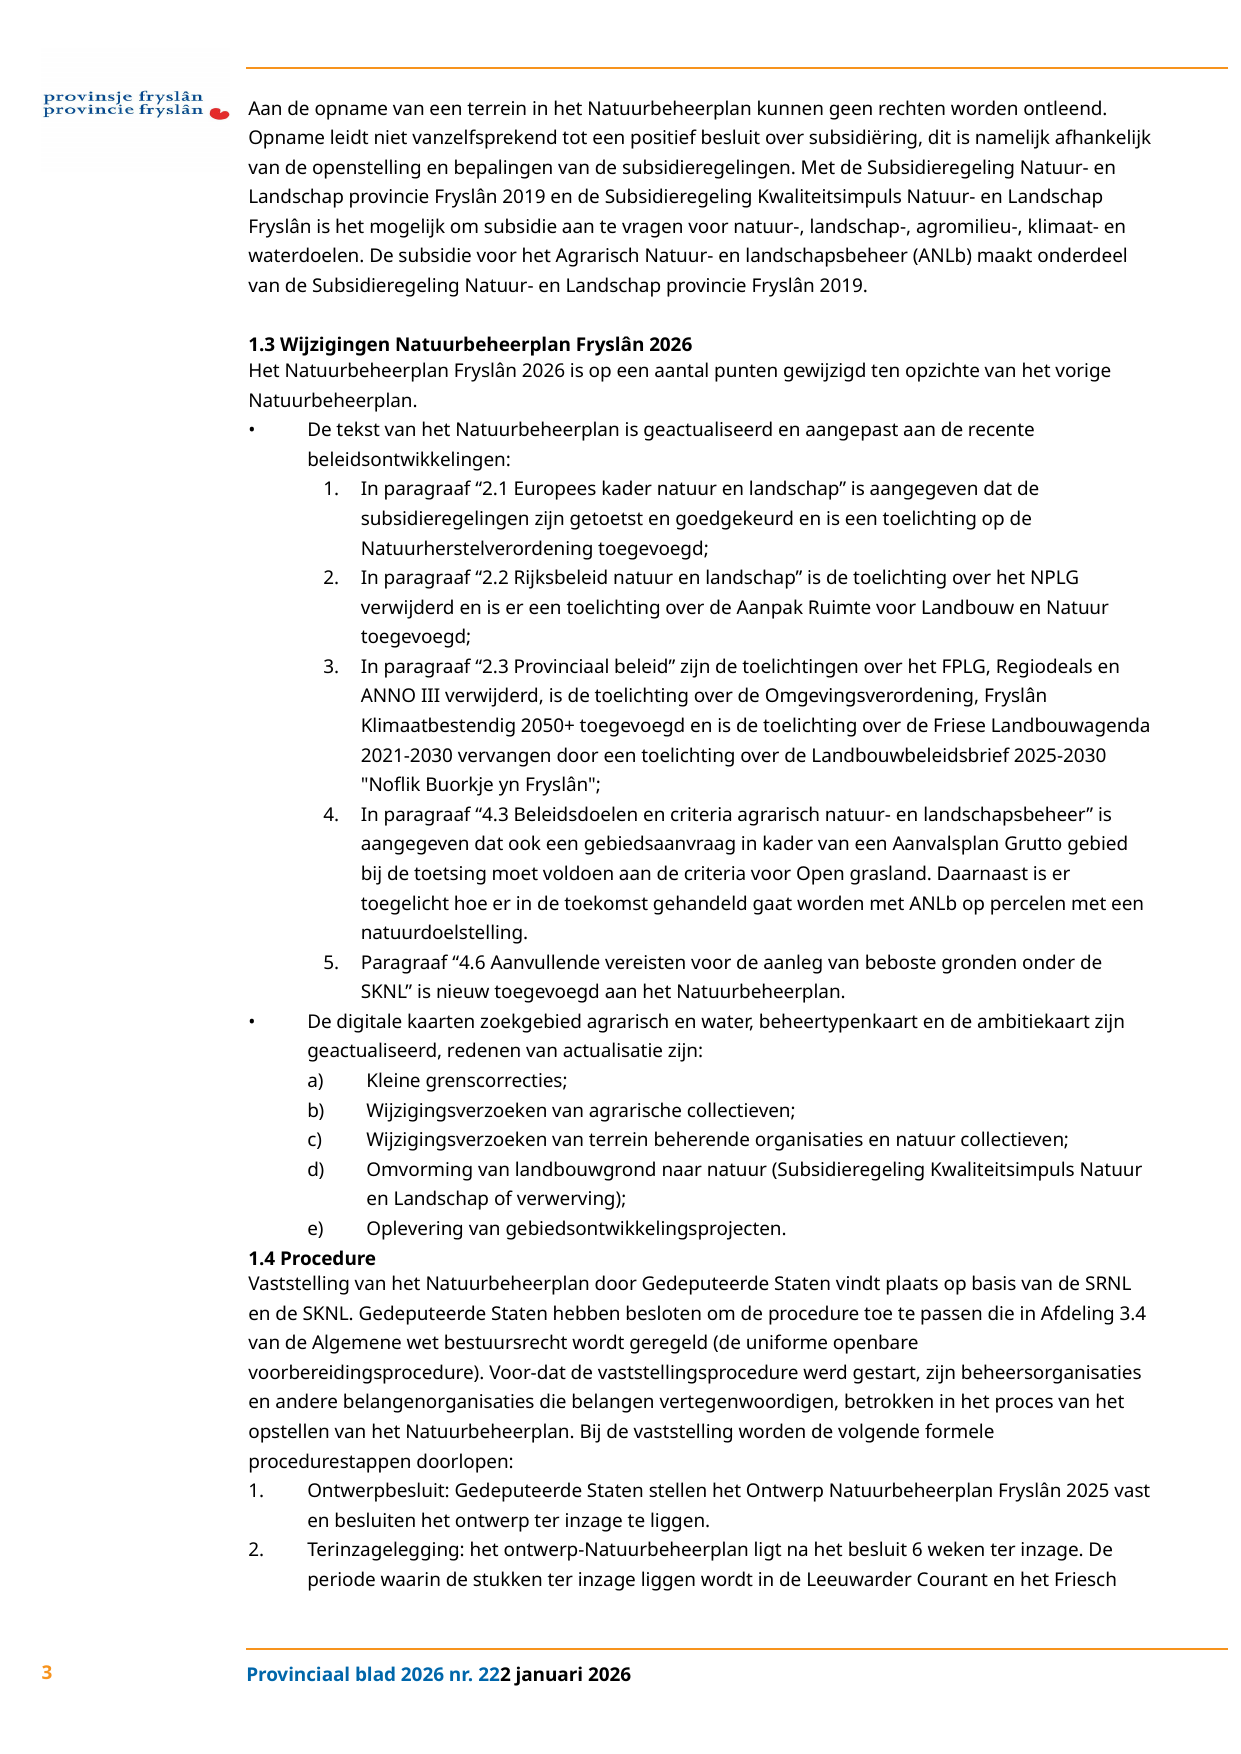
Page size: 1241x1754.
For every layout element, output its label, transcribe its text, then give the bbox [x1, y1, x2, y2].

list Ontwerpbesluit: Gedeputeerde Staten stellen het Ontwerp Natuurbeheerplan Fryslân 2025 vast en besluiten het ontwerp ter inzage te liggen. [248, 1477, 1152, 1533]
text 1.3 Wijzigingen Natuurbeheerplan Fryslân 2026 [248, 331, 1152, 357]
list Kleine grenscorrecties; [307, 1067, 1152, 1093]
text Aan de opname van een terrein in het Natuurbeheerplan kunnen geen rechten worden ontleend. Opname leidt niet vanzelfsprekend tot een positief besluit over subsidiëring, dit is namelijk afhankelijk van de openstelling en bepalingen van de subsidieregelingen. Met de Subsidieregeling Natuur- en Landschap provincie Fryslân 2019 en de Subsidieregeling Kwaliteitsimpuls Natuur- en Landschap Fryslân is het mogelijk om subsidie aan te vragen voor natuur-, landschap-, agromilieu-, klimaat- en waterdoelen. De subsidie voor het Agrarisch Natuur- en landschapsbeheer (ANLb) maakt onderdeel van de Subsidieregeling Natuur- en Landschap provincie Fryslân 2019. [248, 95, 1152, 298]
list De digitale kaarten zoekgebied agrarisch en water, beheertypenkaart en de ambitiekaart zijn geactualiseerd, redenen van actualisatie zijn: [248, 1008, 1152, 1063]
list In paragraaf “2.3 Provinciaal beleid” zijn de toelichtingen over het FPLG, Regiodeals en ANNO III verwijderd, is de toelichting over de Omgevingsverordening, Fryslân Klimaatbestendig 2050+ toegevoegd en is de toelichting over de Friese Landbouwagenda 2021-2030 vervangen door een toelichting over de Landbouwbeleidsbrief 2025-2030 "Noflik Buorkje yn Fryslân"; [323, 653, 1152, 797]
text Het Natuurbeheerplan Fryslân 2026 is op een aantal punten gewijzigd ten opzichte van het vorige Natuurbeheerplan. [248, 357, 1152, 412]
text 1.4 Procedure [248, 1245, 1152, 1270]
list In paragraaf “2.2 Rijksbeleid natuur en landschap” is de toelichting over het NPLG verwijderd en is er een toelichting over de Aanpak Ruimte voor Landbouw en Natuur toegevoegd; [323, 564, 1152, 649]
list Omvorming van landbouwgrond naar natuur (Subsidieregeling Kwaliteitsimpuls Natuur en Landschap of verwerving); [307, 1156, 1152, 1211]
picture [41, 47, 231, 172]
list In paragraaf “4.3 Beleidsdoelen en criteria agrarisch natuur- en landschapsbeheer” is aangegeven dat ook een gebiedsaanvraag in kader van een Aanvalsplan Grutto gebied bij de toetsing moet voldoen aan de criteria voor Open grasland. Daarnaast is er toegelicht hoe er in de toekomst gehandeld gaat worden met ANLb op percelen met een natuurdoelstelling. [323, 801, 1152, 945]
text Vaststelling van het Natuurbeheerplan door Gedeputeerde Staten vindt plaats op basis van de SRNL en de SKNL. Gedeputeerde Staten hebben besloten om de procedure toe te passen die in Afdeling 3.4 van de Algemene wet bestuursrecht wordt geregeld (de uniforme openbare voorbereidingsprocedure). Voor-dat de vaststellingsprocedure werd gestart, zijn beheersorganisaties en andere belangenorganisaties die belangen vertegenwoordigen, betrokken in het proces van het opstellen van het Natuurbeheerplan. Bij de vaststelling worden de volgende formele procedurestappen doorlopen: [248, 1270, 1152, 1474]
list Paragraaf “4.6 Aanvullende vereisten voor de aanleg van beboste gronden onder de SKNL” is nieuw toegevoegd aan het Natuurbeheerplan. [323, 949, 1152, 1004]
list In paragraaf “2.1 Europees kader natuur en landschap” is aangegeven dat de subsidieregelingen zijn getoetst en goedgekeurd en is een toelichting op de Natuurherstelverordening toegevoegd; [323, 476, 1152, 560]
list Oplevering van gebiedsontwikkelingsprojecten. [307, 1215, 1152, 1241]
list Wijzigingsverzoeken van agrarische collectieven; [307, 1097, 1152, 1122]
list De tekst van het Natuurbeheerplan is geactualiseerd en aangepast aan de recente beleidsontwikkelingen: [248, 416, 1152, 472]
list Wijzigingsverzoeken van terrein beherende organisaties en natuur collectieven; [307, 1126, 1152, 1152]
list Terinzagelegging: het ontwerp-Natuurbeheerplan ligt na het besluit 6 weken ter inzage. De periode waarin de stukken ter inzage liggen wordt in de Leeuwarder Courant en het Friesch [248, 1537, 1152, 1592]
